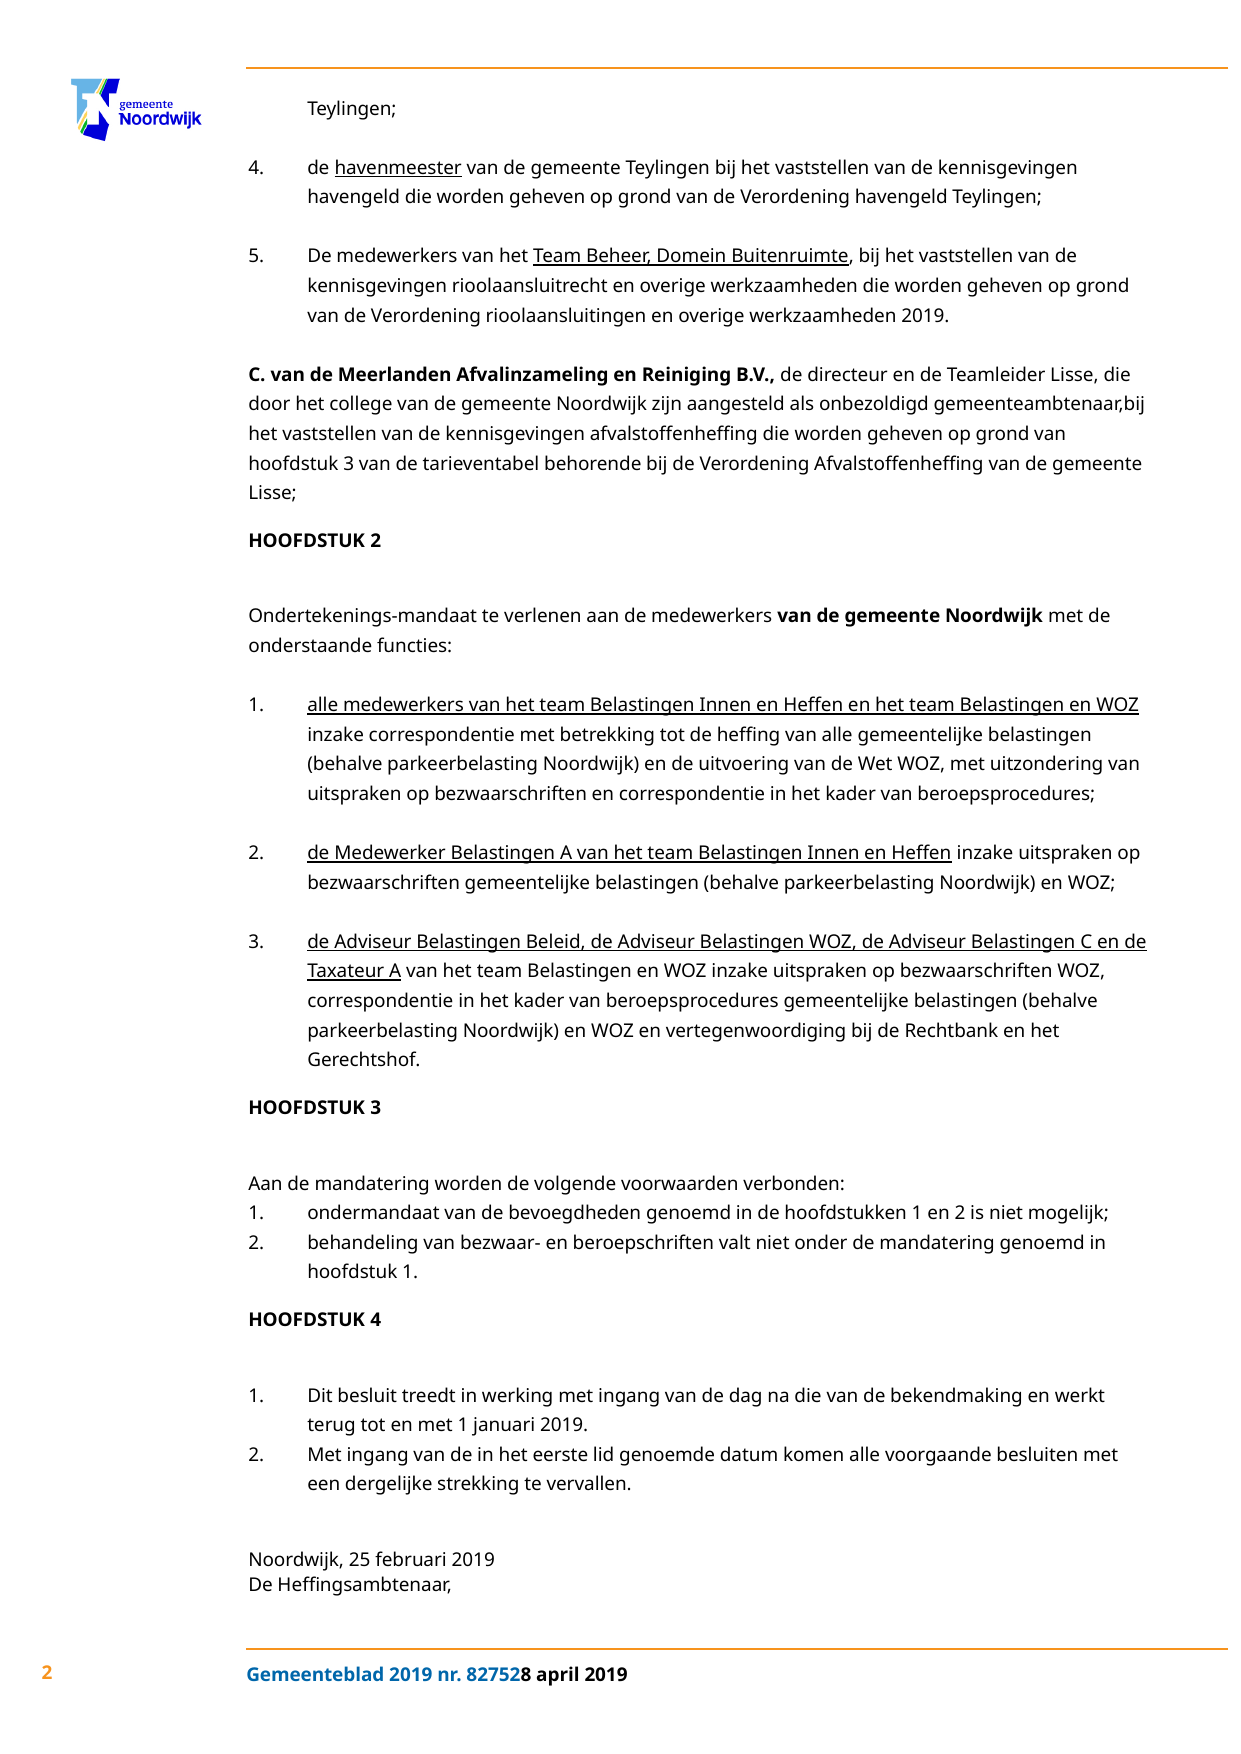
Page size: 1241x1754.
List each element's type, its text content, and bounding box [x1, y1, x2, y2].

list behandeling van bezwaar- en beroepschriften valt niet onder de mandatering genoemd in hoofdstuk 1. [248, 1229, 1152, 1284]
list Teylingen; [248, 95, 1152, 121]
list de havenmeester van de gemeente Teylingen bij het vaststellen van de kennisgevingen havengeld die worden geheven op grond van de Verordening havengeld Teylingen; [248, 154, 1152, 209]
list de Medewerker Belastingen A van het team Belastingen Innen en Heffen inzake uitspraken op bezwaarschriften gemeentelijke belastingen (behalve parkeerbelasting Noordwijk) en WOZ; [248, 839, 1152, 895]
text HOOFDSTUK 2 [248, 525, 1152, 553]
text Noordwijk, 25 februari 2019 [248, 1546, 1152, 1572]
list alle medewerkers van het team Belastingen Innen en Heffen en het team Belastingen en WOZ inzake correspondentie met betrekking tot de heffing van alle gemeentelijke belastingen (behalve parkeerbelasting Noordwijk) en de uitvoering van de Wet WOZ, met uitzondering van uitspraken op bezwaarschriften en correspondentie in het kader van beroepsprocedures; [248, 691, 1152, 806]
list ondermandaat van de bevoegdheden genoemd in de hoofdstukken 1 en 2 is niet mogelijk; [248, 1199, 1152, 1225]
text HOOFDSTUK 4 [248, 1304, 1152, 1333]
list Dit besluit treedt in werking met ingang van de dag na die van de bekendmaking en werkt terug tot en met 1 januari 2019. [248, 1382, 1152, 1437]
list Met ingang van de in het eerste lid genoemde datum komen alle voorgaande besluiten met een dergelijke strekking te vervallen. [248, 1441, 1152, 1496]
text C. van de Meerlanden Afvalinzameling en Reiniging B.V., de directeur en de Teamleider Lisse, die door het college van de gemeente Noordwijk zijn aangesteld als onbezoldigd gemeenteambtenaar,bij het vaststellen van de kennisgevingen afvalstoffenheffing die worden geheven op grond van hoofdstuk 3 van de tarieventabel behorende bij de Verordening Afvalstoffenheffing van de gemeente Lisse; [248, 361, 1152, 505]
list de Adviseur Belastingen Beleid, de Adviseur Belastingen WOZ, de Adviseur Belastingen C en de Taxateur A van het team Belastingen en WOZ inzake uitspraken op bezwaarschriften WOZ, correspondentie in het kader van beroepsprocedures gemeentelijke belastingen (behalve parkeerbelasting Noordwijk) en WOZ en vertegenwoordiging bij de Rechtbank en het Gerechtshof. [248, 928, 1152, 1072]
text Aan de mandatering worden de volgende voorwaarden verbonden: [248, 1170, 1152, 1196]
text HOOFDSTUK 3 [248, 1092, 1152, 1121]
list De medewerkers van het Team Beheer, Domein Buitenruimte, bij het vaststellen van de kennisgevingen rioolaansluitrecht en overige werkzaamheden die worden geheven op grond van de Verordening rioolaansluitingen en overige werkzaamheden 2019. [248, 243, 1152, 328]
text Ondertekenings-mandaat te verlenen aan de medewerkers van de gemeente Noordwijk met de onderstaande functies: [248, 603, 1152, 658]
picture [41, 47, 231, 172]
text De Heffingsambtenaar, [248, 1572, 1152, 1597]
